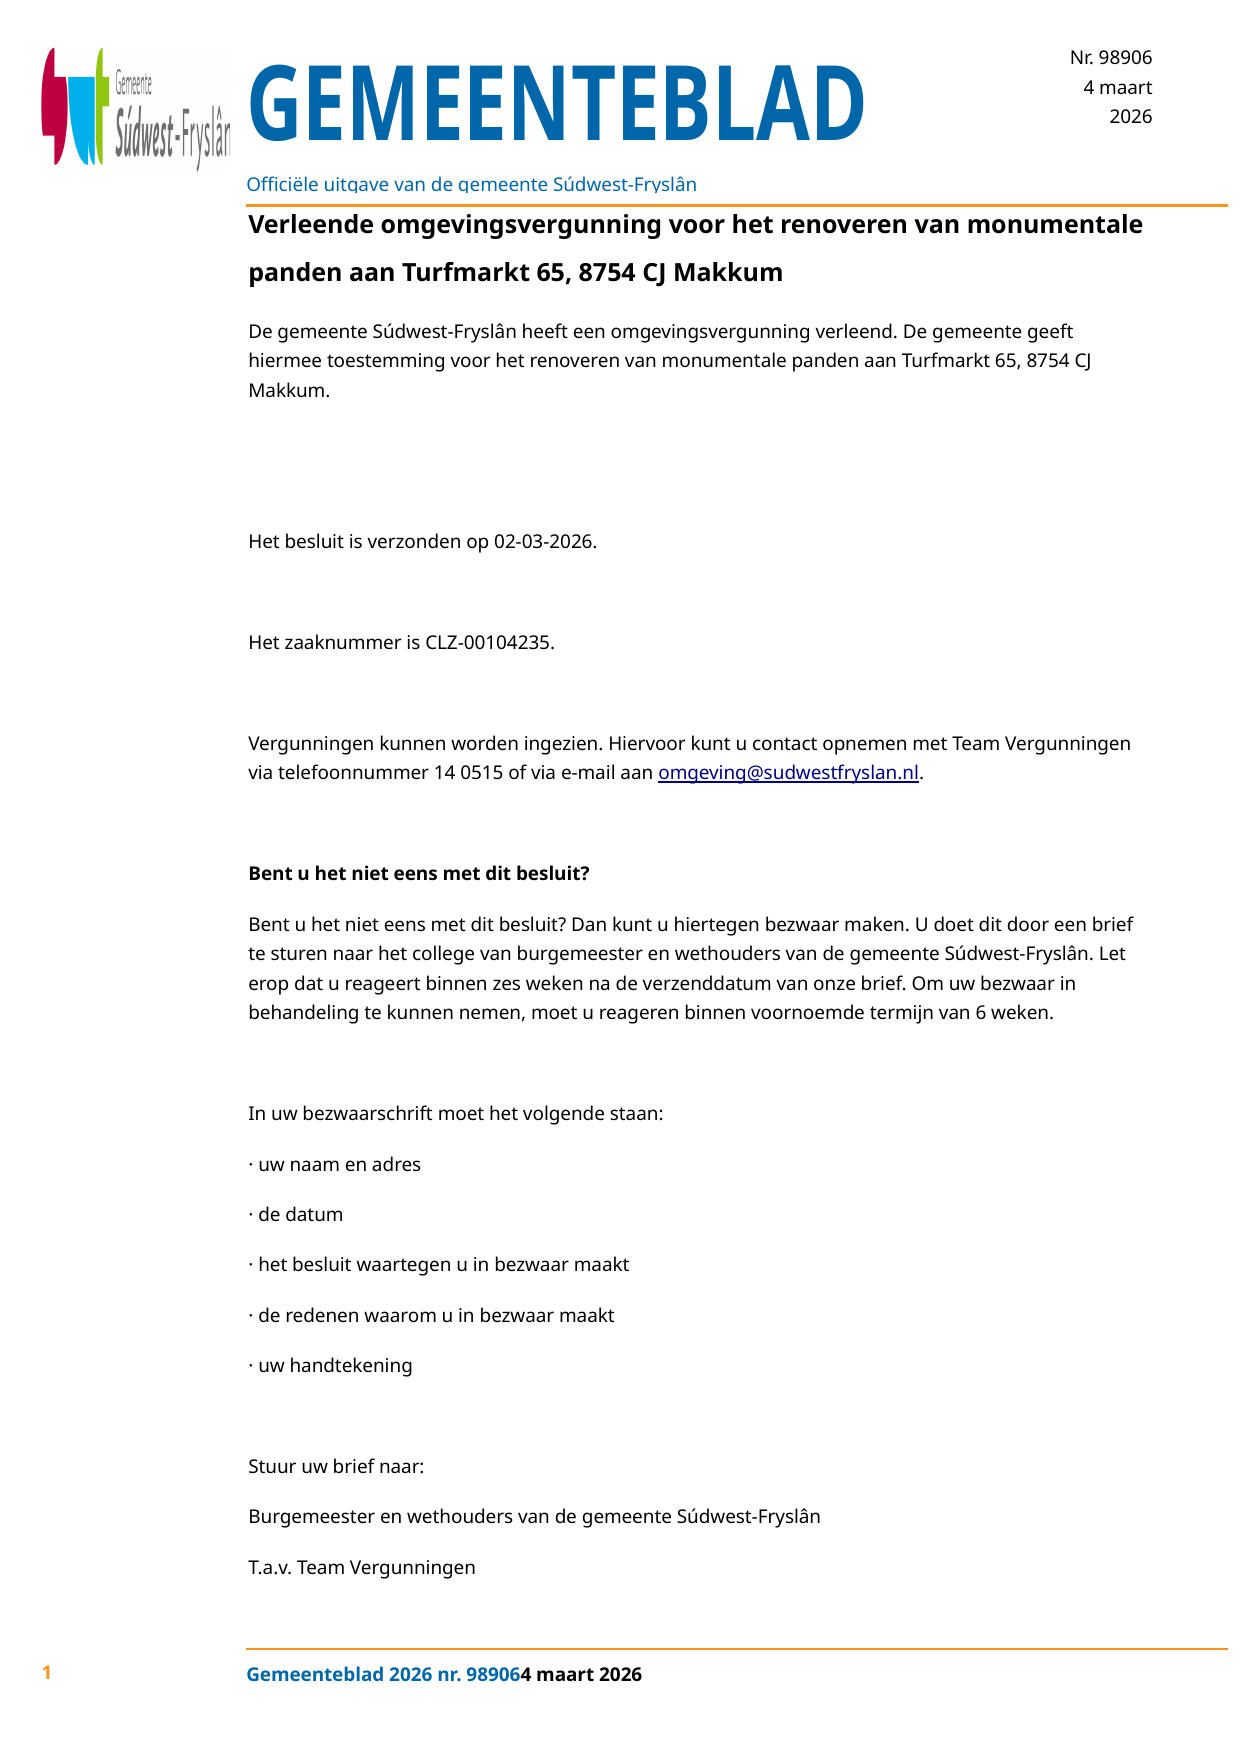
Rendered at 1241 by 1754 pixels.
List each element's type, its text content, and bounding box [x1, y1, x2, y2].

text Stuur uw brief naar: [248, 1453, 1152, 1479]
text Burgemeester en wethouders van de gemeente Súdwest-Fryslân [248, 1504, 1152, 1529]
text · uw handtekening [248, 1352, 1152, 1378]
text Verleende omgevingsvergunning voor het renoveren van monumentale panden aan Turfmarkt 65, 8754 CJ Makkum [248, 207, 1152, 288]
text · het besluit waartegen u in bezwaar maakt [248, 1252, 1152, 1277]
text De gemeente Súdwest-Fryslân heeft een omgevingsvergunning verleend. De gemeente geeft hiermee toestemming voor het renoveren van monumentale panden aan Turfmarkt 65, 8754 CJ Makkum. [248, 318, 1152, 403]
text Bent u het niet eens met dit besluit? [248, 860, 1152, 886]
text · de datum [248, 1201, 1152, 1227]
text In uw bezwaarschrift moet het volgende staan: [248, 1100, 1152, 1126]
text Bent u het niet eens met dit besluit? Dan kunt u hiertegen bezwaar maken. U doet dit door een brief te sturen naar het college van burgemeester en wethouders van de gemeente Súdwest-Fryslân. Let erop dat u reageert binnen zes weken na de verzenddatum van onze brief. Om uw bezwaar in behandeling te kunnen nemen, moet u reageren binnen voornoemde termijn van 6 weken. [248, 911, 1152, 1025]
text T.a.v. Team Vergunningen [248, 1554, 1152, 1580]
text Vergunningen kunnen worden ingezien. Hiervoor kunt u contact opnemen met Team Vergunningen via telefoonnummer 14 0515 of via e-mail aan omgeving@sudwestfryslan.nl. [248, 730, 1152, 785]
text · de redenen waarom u in bezwaar maakt [248, 1302, 1152, 1328]
text Het besluit is verzonden op 02-03-2026. [248, 528, 1152, 554]
picture [41, 47, 231, 172]
text · uw naam en adres [248, 1151, 1152, 1177]
text Het zaaknummer is CLZ-00104235. [248, 629, 1152, 655]
